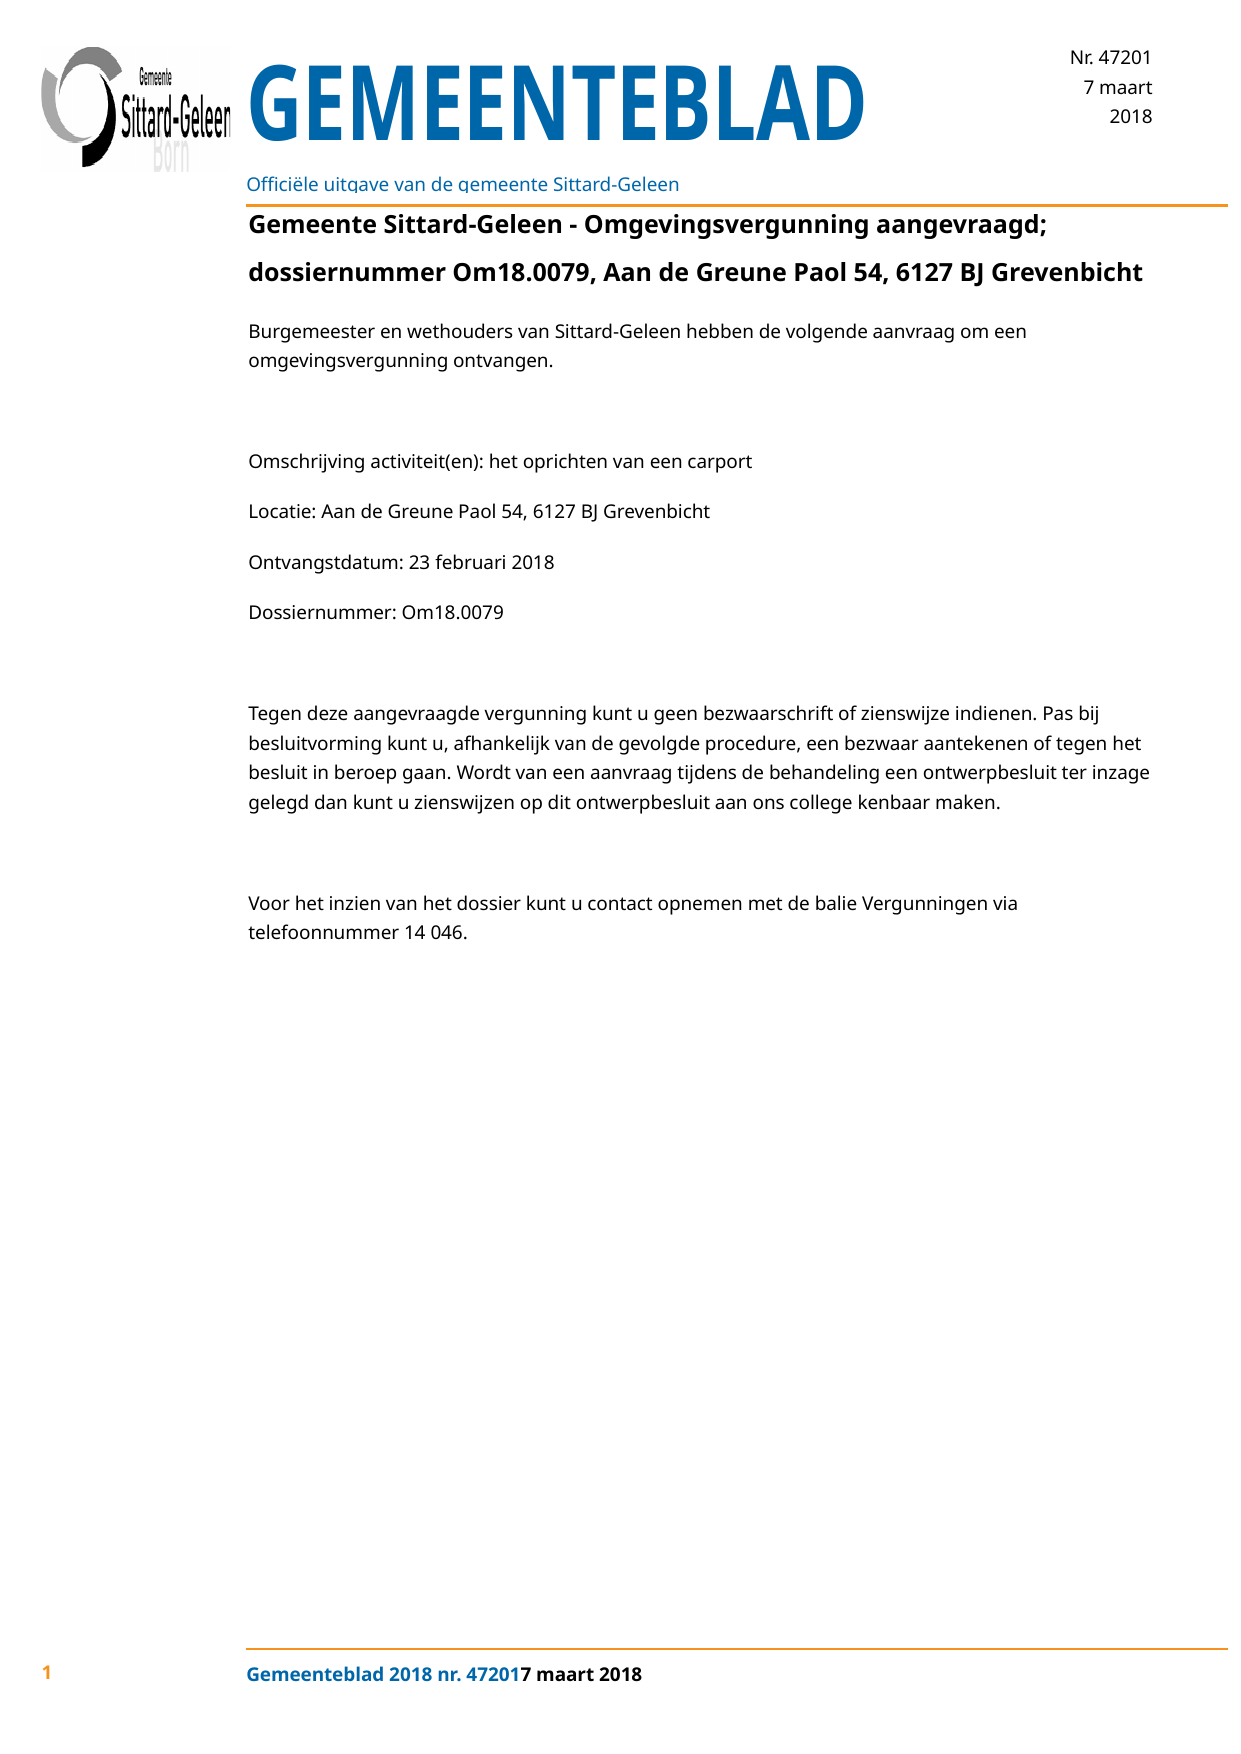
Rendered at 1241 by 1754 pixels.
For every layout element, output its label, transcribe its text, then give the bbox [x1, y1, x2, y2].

text Voor het inzien van het dossier kunt u contact opnemen met de balie Vergunningen via telefoonnummer 14 046. [248, 890, 1152, 945]
text Gemeente Sittard-Geleen - Omgevingsvergunning aangevraagd; dossiernummer Om18.0079, Aan de Greune Paol 54, 6127 BJ Grevenbicht [248, 207, 1152, 288]
text Dossiernummer: Om18.0079 [248, 599, 1152, 625]
text Tegen deze aangevraagde vergunning kunt u geen bezwaarschrift of zienswijze indienen. Pas bij besluitvorming kunt u, afhankelijk van de gevolgde procedure, een bezwaar aantekenen of tegen het besluit in beroep gaan. Wordt van een aanvraag tijdens de behandeling een ontwerpbesluit ter inzage gelegd dan kunt u zienswijzen op dit ontwerpbesluit aan ons college kenbaar maken. [248, 700, 1152, 815]
text Burgemeester en wethouders van Sittard-Geleen hebben de volgende aanvraag om een omgevingsvergunning ontvangen. [248, 318, 1152, 373]
text Omschrijving activiteit(en): het oprichten van een carport [248, 448, 1152, 474]
picture [41, 47, 231, 172]
text Locatie: Aan de Greune Paol 54, 6127 BJ Grevenbicht [248, 499, 1152, 524]
text Ontvangstdatum: 23 februari 2018 [248, 549, 1152, 575]
